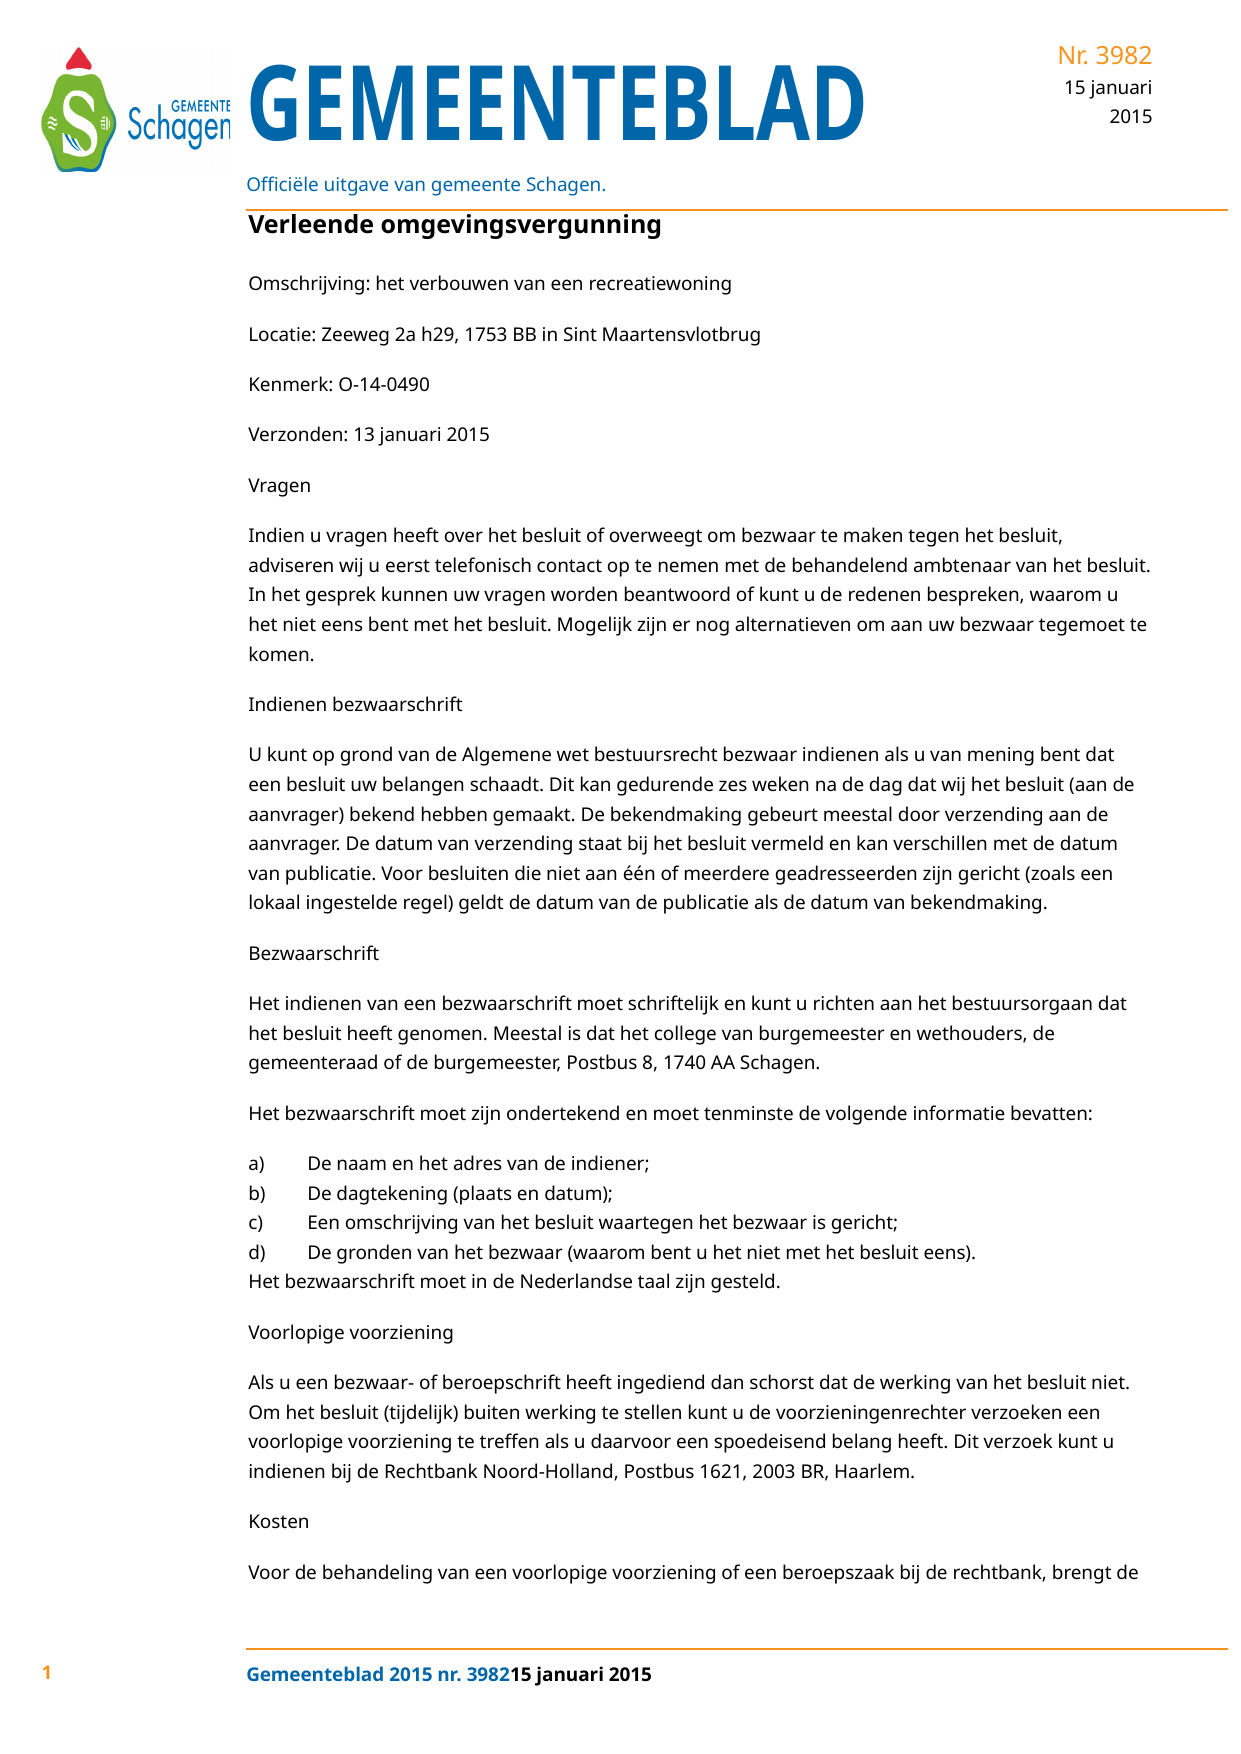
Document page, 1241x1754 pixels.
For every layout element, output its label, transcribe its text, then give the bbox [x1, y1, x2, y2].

picture [41, 47, 231, 172]
text Het indienen van een bezwaarschrift moet schriftelijk en kunt u richten aan het bestuursorgaan dat het besluit heeft genomen. Meestal is dat het college van burgemeester en wethouders, de gemeenteraad of de burgemeester, Postbus 8, 1740 AA Schagen. [248, 990, 1152, 1075]
text Vragen [248, 472, 1152, 498]
text Als u een bezwaar- of beroepschrift heeft ingediend dan schorst dat de werking van het besluit niet. Om het besluit (tijdelijk) buiten werking te stellen kunt u de voorzieningenrechter verzoeken een voorlopige voorziening te treffen als u daarvoor een spoedeisend belang heeft. Dit verzoek kunt u indienen bij de Rechtbank Noord-Holland, Postbus 1621, 2003 BR, Haarlem. [248, 1369, 1152, 1484]
text Indien u vragen heeft over het besluit of overweegt om bezwaar te maken tegen het besluit, adviseren wij u eerst telefonisch contact op te nemen met de behandelend ambtenaar van het besluit. In het gesprek kunnen uw vragen worden beantwoord of kunt u de redenen bespreken, waarom u het niet eens bent met het besluit. Mogelijk zijn er nog alternatieven om aan uw bezwaar tegemoet te komen. [248, 522, 1152, 666]
list De dagtekening (plaats en datum); [248, 1180, 1152, 1206]
list De naam en het adres van de indiener; [248, 1150, 1152, 1176]
text Voorlopige voorziening [248, 1319, 1152, 1345]
text Voor de behandeling van een voorlopige voorziening of een beroepszaak bij de rechtbank, brengt de [248, 1559, 1152, 1585]
text Kosten [248, 1509, 1152, 1534]
list Een omschrijving van het besluit waartegen het bezwaar is gericht; [248, 1209, 1152, 1235]
text Het bezwaarschrift moet in de Nederlandse taal zijn gesteld. [248, 1269, 1152, 1294]
text Het bezwaarschrift moet zijn ondertekend en moet tenminste de volgende informatie bevatten: [248, 1100, 1152, 1126]
list De gronden van het bezwaar (waarom bent u het niet met het besluit eens). [248, 1239, 1152, 1265]
text U kunt op grond van de Algemene wet bestuursrecht bezwaar indienen als u van mening bent dat een besluit uw belangen schaadt. Dit kan gedurende zes weken na de dag dat wij het besluit (aan de aanvrager) bekend hebben gemaakt. De bekendmaking gebeurt meestal door verzending aan de aanvrager. De datum van verzending staat bij het besluit vermeld en kan verschillen met de datum van publicatie. Voor besluiten die niet aan één of meerdere geadresseerden zijn gericht (zoals een lokaal ingestelde regel) geldt de datum van de publicatie als de datum van bekendmaking. [248, 742, 1152, 915]
text Kenmerk: O-14-0490 [248, 371, 1152, 397]
text Indienen bezwaarschrift [248, 691, 1152, 717]
text Verleende omgevingsvergunning [248, 211, 1152, 241]
text Verzonden: 13 januari 2015 [248, 422, 1152, 447]
text Bezwaarschrift [248, 940, 1152, 966]
text Locatie: Zeeweg 2a h29, 1753 BB in Sint Maartensvlotbrug [248, 321, 1152, 346]
text Omschrijving: het verbouwen van een recreatiewoning [248, 270, 1152, 296]
